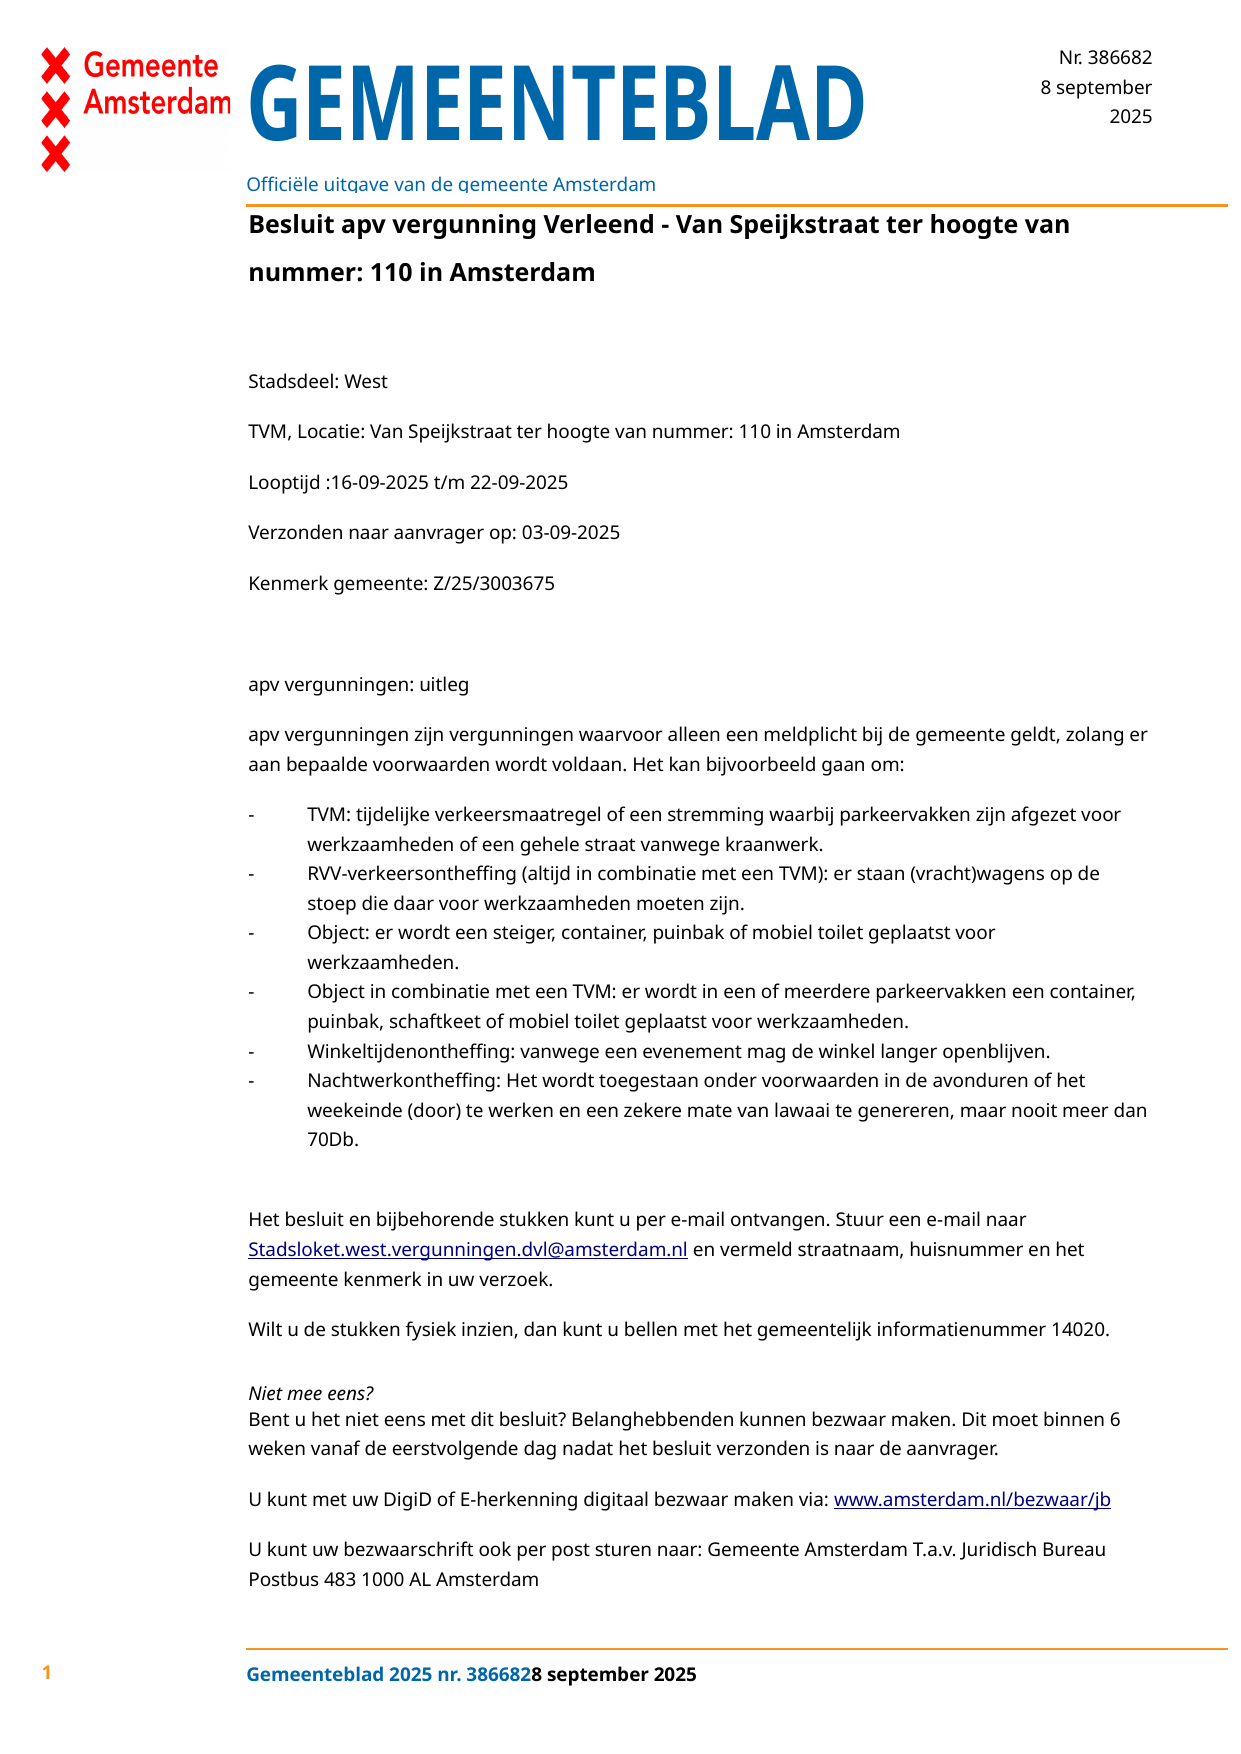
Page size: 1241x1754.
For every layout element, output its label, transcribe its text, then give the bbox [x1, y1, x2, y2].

list Nachtwerkontheffing: Het wordt toegestaan onder voorwaarden in de avonduren of het weekeinde (door) te werken en een zekere mate van lawaai te genereren, maar nooit meer dan 70Db. [248, 1067, 1152, 1152]
picture [41, 47, 231, 172]
text U kunt uw bezwaarschrift ook per post sturen naar: Gemeente Amsterdam T.a.v. Juridisch Bureau Postbus 483 1000 AL Amsterdam [248, 1536, 1152, 1592]
text Looptijd :16-09-2025 t/m 22-09-2025 [248, 469, 1152, 495]
text Stadsdeel: West [248, 368, 1152, 394]
text apv vergunningen: uitleg [248, 671, 1152, 697]
text TVM, Locatie: Van Speijkstraat ter hoogte van nummer: 110 in Amsterdam [248, 419, 1152, 444]
text Niet mee eens? [248, 1380, 1152, 1406]
list Winkeltijdenontheffing: vanwege een evenement mag de winkel langer openblijven. [248, 1038, 1152, 1064]
list TVM: tijdelijke verkeersmaatregel of een stremming waarbij parkeervakken zijn afgezet voor werkzaamheden of een gehele straat vanwege kraanwerk. [248, 801, 1152, 857]
list RVV-verkeersontheffing (altijd in combinatie met een TVM): er staan (vracht)wagens op de stoep die daar voor werkzaamheden moeten zijn. [248, 860, 1152, 916]
text apv vergunningen zijn vergunningen waarvoor alleen een meldplicht bij de gemeente geldt, zolang er aan bepaalde voorwaarden wordt voldaan. Het kan bijvoorbeeld gaan om: [248, 721, 1152, 777]
text U kunt met uw DigiD of E-herkenning digitaal bezwaar maken via: www.amsterdam.nl/bezwaar/jb [248, 1486, 1152, 1512]
text Kenmerk gemeente: Z/25/3003675 [248, 570, 1152, 596]
list Object in combinatie met een TVM: er wordt in een of meerdere parkeervakken een container, puinbak, schaftkeet of mobiel toilet geplaatst voor werkzaamheden. [248, 979, 1152, 1034]
text Besluit apv vergunning Verleend - Van Speijkstraat ter hoogte van nummer: 110 in Amsterdam [248, 207, 1152, 288]
text Wilt u de stukken fysiek inzien, dan kunt u bellen met het gemeentelijk informatienummer 14020. [248, 1316, 1152, 1342]
text Bent u het niet eens met dit besluit? Belanghebbenden kunnen bezwaar maken. Dit moet binnen 6 weken vanaf de eerstvolgende dag nadat het besluit verzonden is naar de aanvrager. [248, 1406, 1152, 1461]
text Verzonden naar aanvrager op: 03-09-2025 [248, 519, 1152, 545]
text Het besluit en bijbehorende stukken kunt u per e-mail ontvangen. Stuur een e-mail naar Stadsloket.west.vergunningen.dvl@amsterdam.nl en vermeld straatnaam, huisnummer en het gemeente kenmerk in uw verzoek. [248, 1207, 1152, 1292]
list Object: er wordt een steiger, container, puinbak of mobiel toilet geplaatst voor werkzaamheden. [248, 919, 1152, 975]
